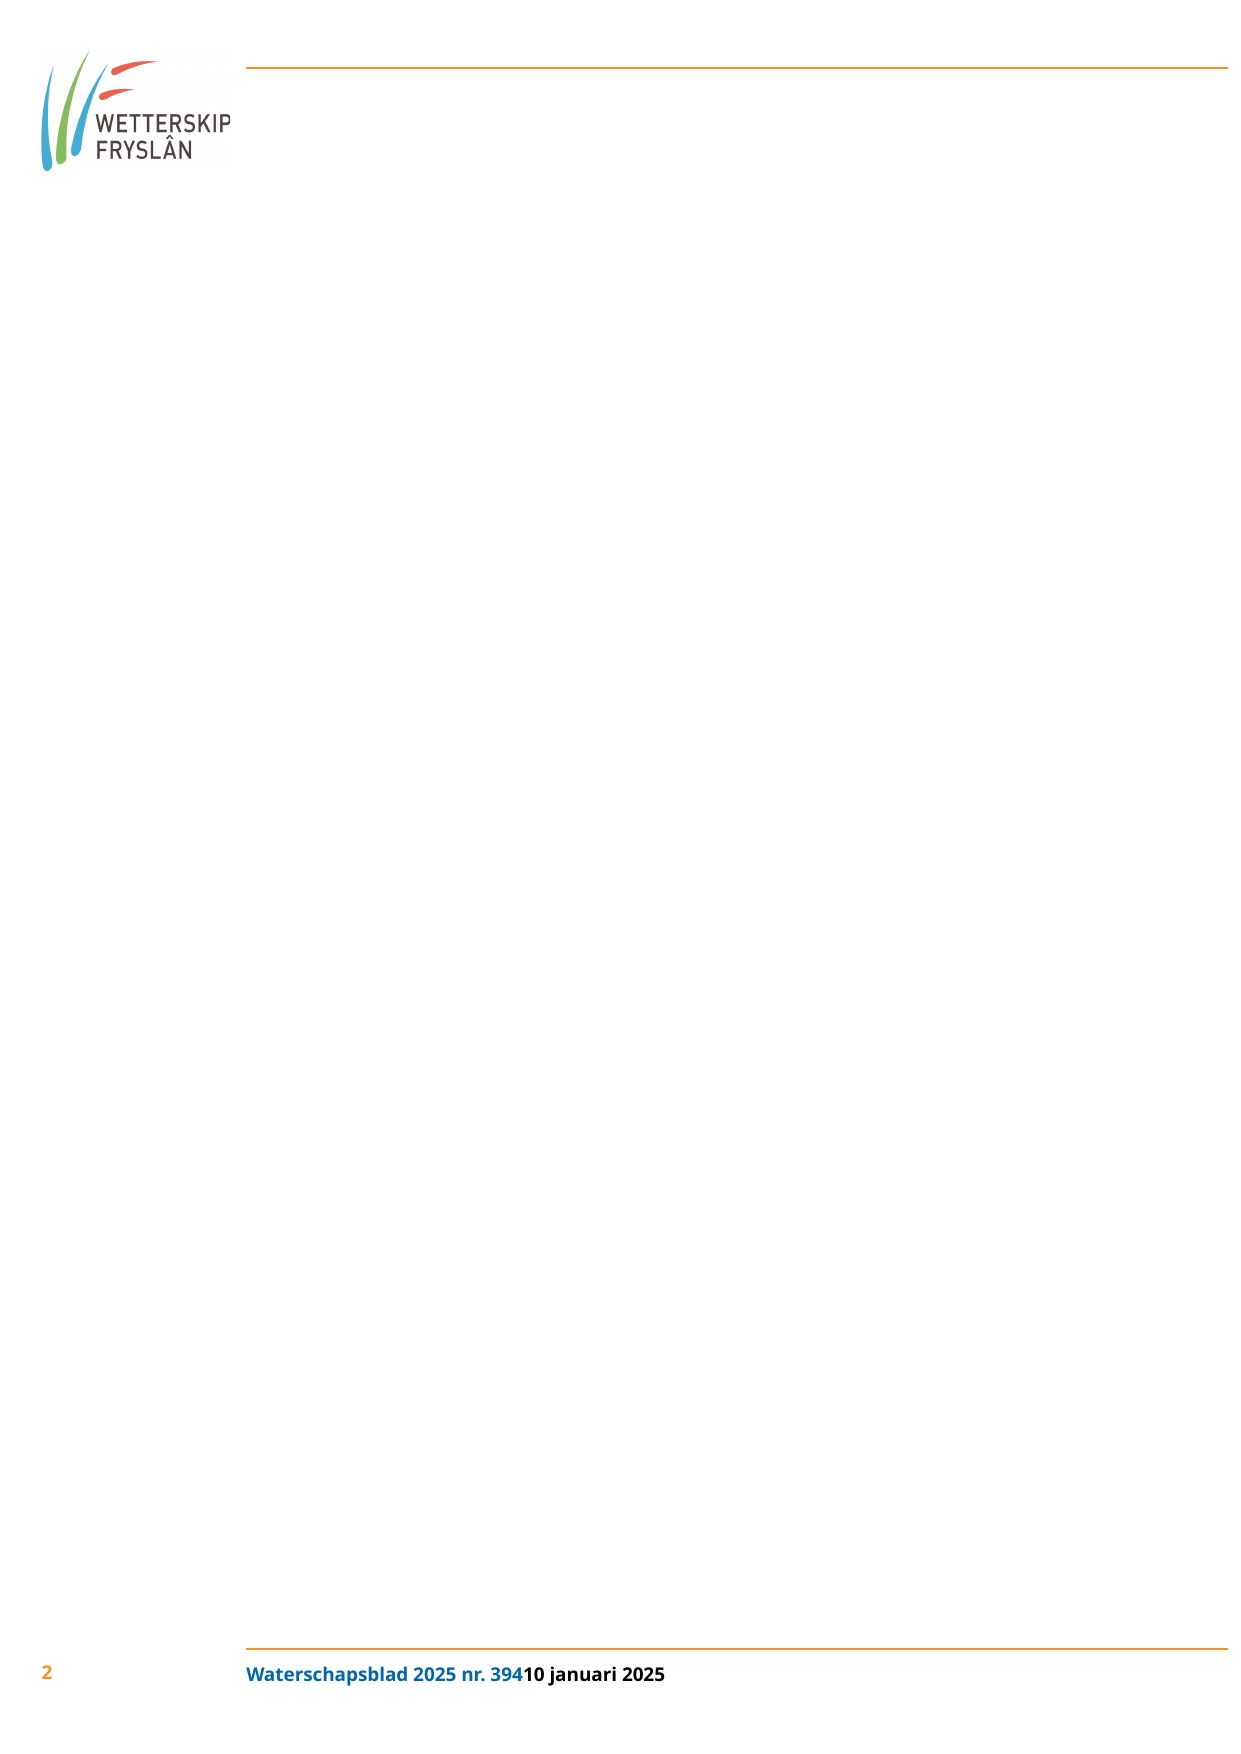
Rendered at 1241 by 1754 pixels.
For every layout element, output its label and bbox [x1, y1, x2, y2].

picture [41, 47, 231, 172]
